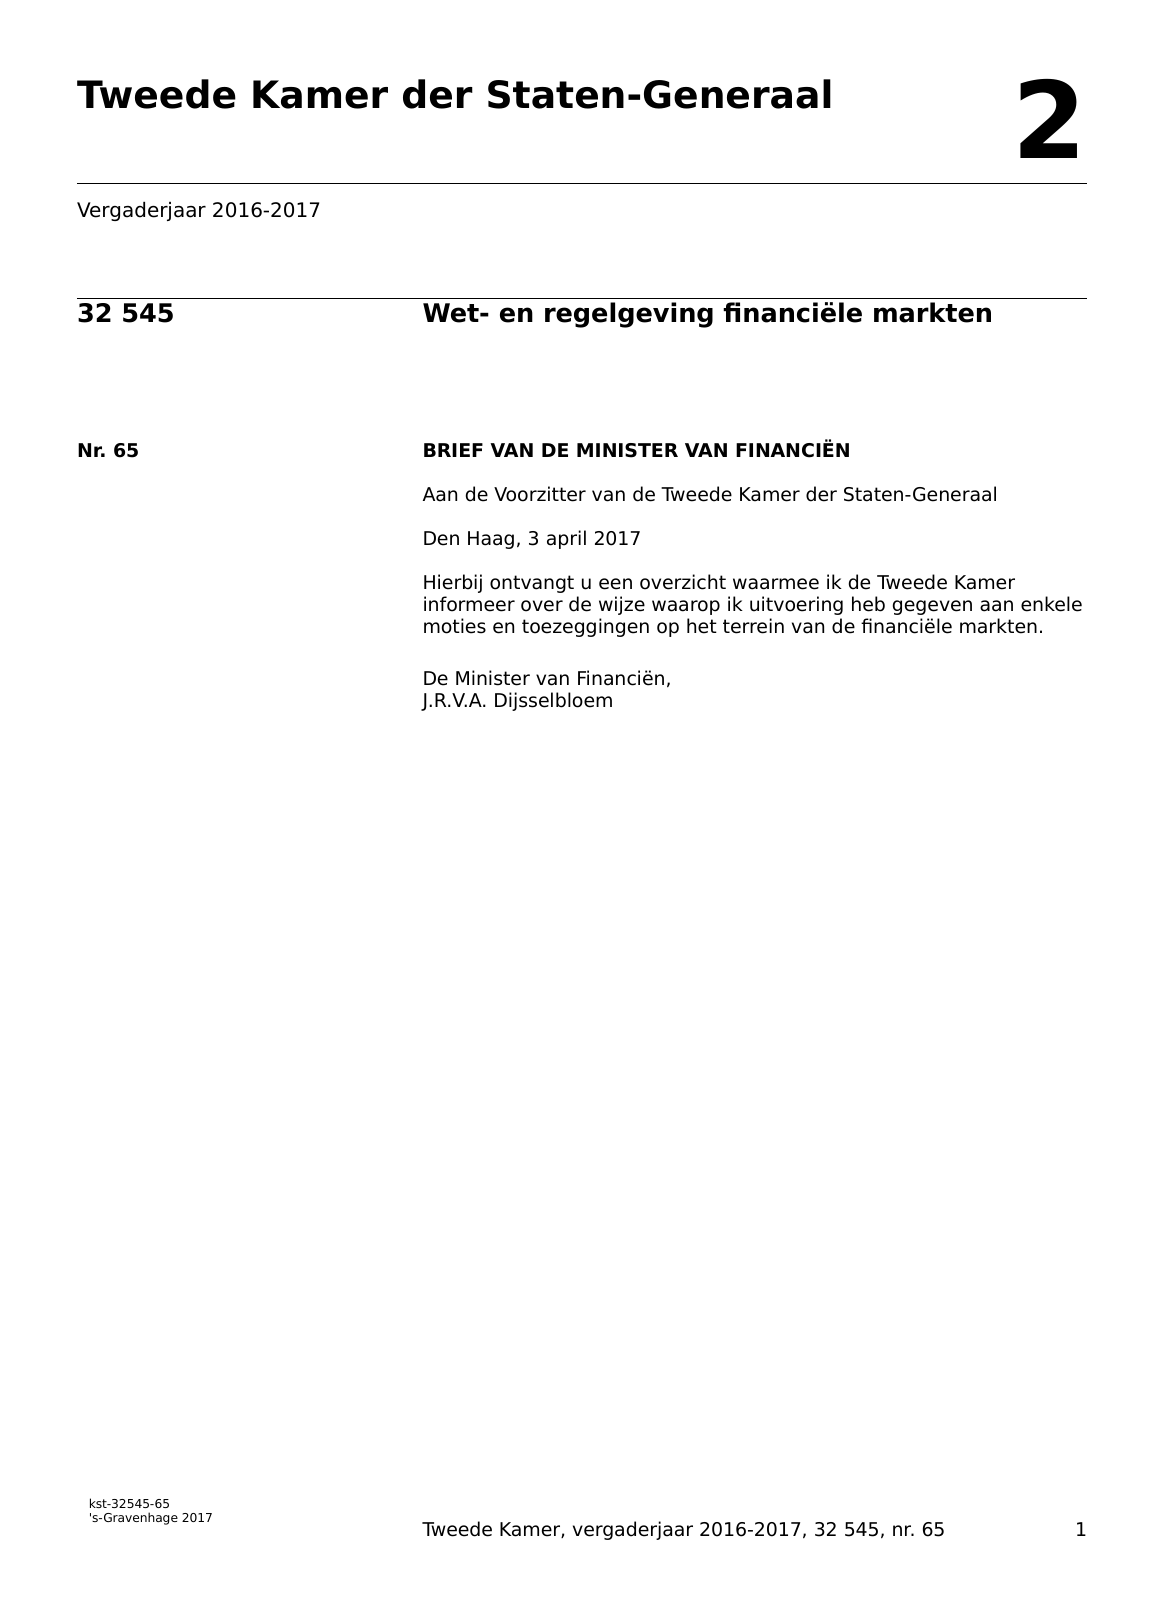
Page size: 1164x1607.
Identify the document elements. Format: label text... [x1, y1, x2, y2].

table_cell Vergaderjaar 2016-2017 [77, 184, 1087, 298]
text Den Haag, 3 april 2017 [422, 528, 1087, 550]
subtitle Nr. 65 BRIEF VAN DE MINISTER VAN FINANCIËN [77, 440, 1087, 462]
text kst-32545-65 [88, 1497, 323, 1511]
text Hierbij ontvangt u een overzicht waarmee ik de Tweede Kamer informeer over de wijze waarop ik uitvoering heb gegeven aan enkele moties en toezeggingen op het terrein van de financiële markten. [422, 572, 1087, 638]
table_header 2 [886, 59, 1087, 183]
text Aan de Voorzitter van de Tweede Kamer der Staten-Generaal [422, 484, 1087, 506]
subtitle 32 545 Wet- en regelgeving financiële markten [77, 299, 1087, 329]
table_header Tweede Kamer der Staten-Generaal [77, 59, 886, 183]
text De Minister van Financiën, J.R.V.A. Dijsselbloem [422, 668, 1087, 712]
text 's-Gravenhage 2017 [88, 1511, 323, 1525]
